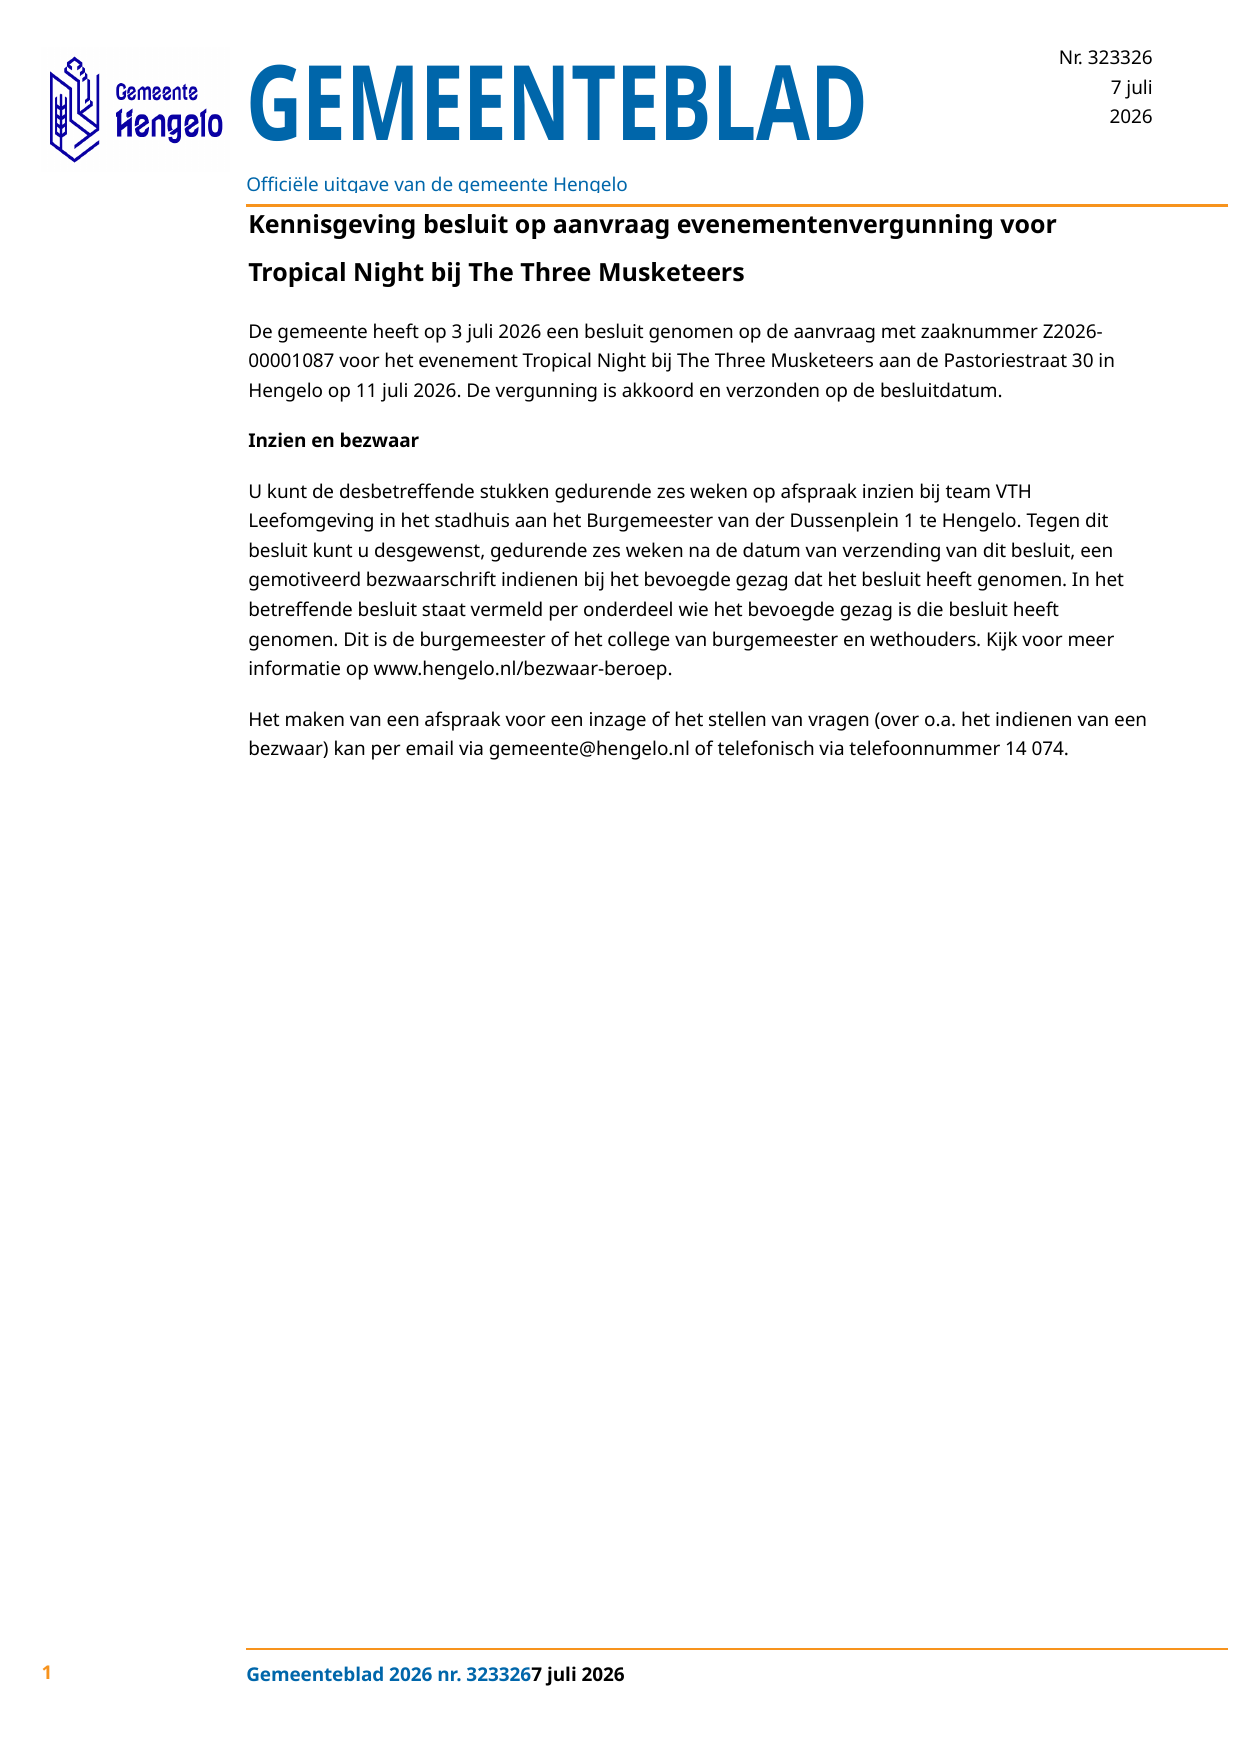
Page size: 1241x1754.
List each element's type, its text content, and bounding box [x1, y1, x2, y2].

text De gemeente heeft op 3 juli 2026 een besluit genomen op de aanvraag met zaaknummer Z2026-00001087 voor het evenement Tropical Night bij The Three Musketeers aan de Pastoriestraat 30 in Hengelo op 11 juli 2026. De vergunning is akkoord en verzonden op de besluitdatum. [248, 318, 1152, 403]
text Kennisgeving besluit op aanvraag evenementenvergunning voor Tropical Night bij The Three Musketeers [248, 207, 1152, 288]
text Inzien en bezwaar [248, 427, 1152, 453]
text Het maken van een afspraak voor een inzage of het stellen van vragen (over o.a. het indienen van een bezwaar) kan per email via gemeente@hengelo.nl of telefonisch via telefoonnummer 14 074. [248, 706, 1152, 761]
text U kunt de desbetreffende stukken gedurende zes weken op afspraak inzien bij team VTH Leefomgeving in het stadhuis aan het Burgemeester van der Dussenplein 1 te Hengelo. Tegen dit besluit kunt u desgewenst, gedurende zes weken na de datum van verzending van dit besluit, een gemotiveerd bezwaarschrift indienen bij het bevoegde gezag dat het besluit heeft genomen. In het betreffende besluit staat vermeld per onderdeel wie het bevoegde gezag is die besluit heeft genomen. Dit is de burgemeester of het college van burgemeester en wethouders. Kijk voor meer informatie op www.hengelo.nl/bezwaar-beroep. [248, 478, 1152, 681]
picture [41, 47, 231, 172]
